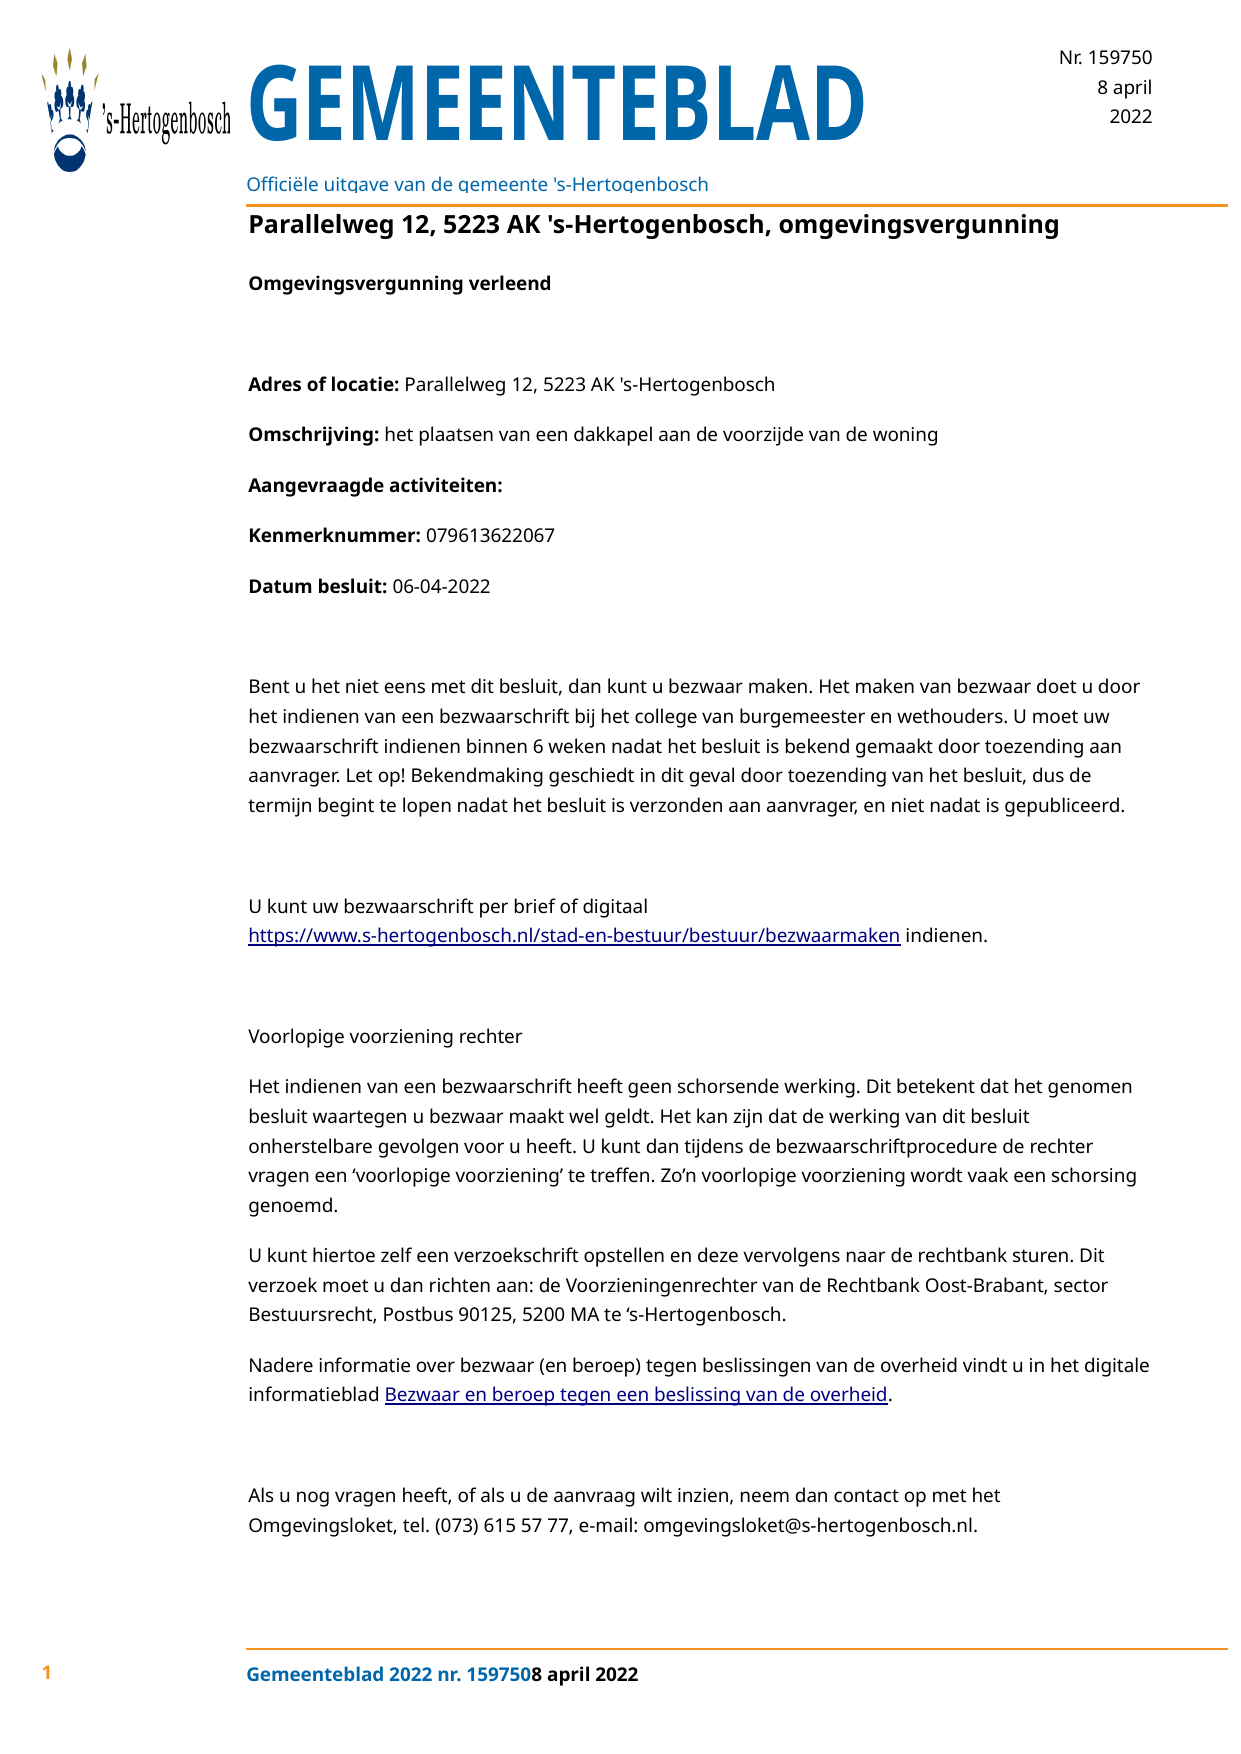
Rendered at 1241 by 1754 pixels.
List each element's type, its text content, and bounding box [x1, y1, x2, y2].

text Omgevingsvergunning verleend [248, 270, 1152, 296]
text Datum besluit: 06-04-2022 [248, 573, 1152, 598]
text Aangevraagde activiteiten: [248, 472, 1152, 498]
text Als u nog vragen heeft, of als u de aanvraag wilt inzien, neem dan contact op met het Omgevingsloket, tel. (073) 615 57 77, e-mail: omgevingsloket@s-hertogenbosch.nl. [248, 1482, 1152, 1538]
text U kunt hiertoe zelf een verzoekschrift opstellen en deze vervolgens naar de rechtbank sturen. Dit verzoek moet u dan richten aan: de Voorzieningenrechter van de Rechtbank Oost-Brabant, sector Bestuursrecht, Postbus 90125, 5200 MA te ‘s-Hertogenbosch. [248, 1242, 1152, 1327]
picture [41, 47, 231, 172]
text Het indienen van een bezwaarschrift heeft geen schorsende werking. Dit betekent dat het genomen besluit waartegen u bezwaar maakt wel geldt. Het kan zijn dat de werking van dit besluit onherstelbare gevolgen voor u heeft. U kunt dan tijdens de bezwaarschriftprocedure de rechter vragen een ‘voorlopige voorziening’ te treffen. Zo’n voorlopige voorziening wordt vaak een schorsing genoemd. [248, 1074, 1152, 1218]
text Adres of locatie: Parallelweg 12, 5223 AK 's-Hertogenbosch [248, 371, 1152, 397]
text U kunt uw bezwaarschrift per brief of digitaal https://www.s-hertogenbosch.nl/stad-en-bestuur/bestuur/bezwaarmaken indienen. [248, 893, 1152, 948]
text Voorlopige voorziening rechter [248, 1023, 1152, 1049]
text Bent u het niet eens met dit besluit, dan kunt u bezwaar maken. Het maken van bezwaar doet u door het indienen van een bezwaarschrift bij het college van burgemeester en wethouders. U moet uw bezwaarschrift indienen binnen 6 weken nadat het besluit is bekend gemaakt door toezending aan aanvrager. Let op! Bekendmaking geschiedt in dit geval door toezending van het besluit, dus de termijn begint te lopen nadat het besluit is verzonden aan aanvrager, en niet nadat is gepubliceerd. [248, 674, 1152, 818]
text Nadere informatie over bezwaar (en beroep) tegen beslissingen van de overheid vindt u in het digitale informatieblad Bezwaar en beroep tegen een beslissing van de overheid. [248, 1352, 1152, 1407]
text Parallelweg 12, 5223 AK 's-Hertogenbosch, omgevingsvergunning [248, 207, 1152, 241]
text Kenmerknummer: 079613622067 [248, 522, 1152, 548]
text Omschrijving: het plaatsen van een dakkapel aan de voorzijde van de woning [248, 422, 1152, 447]
